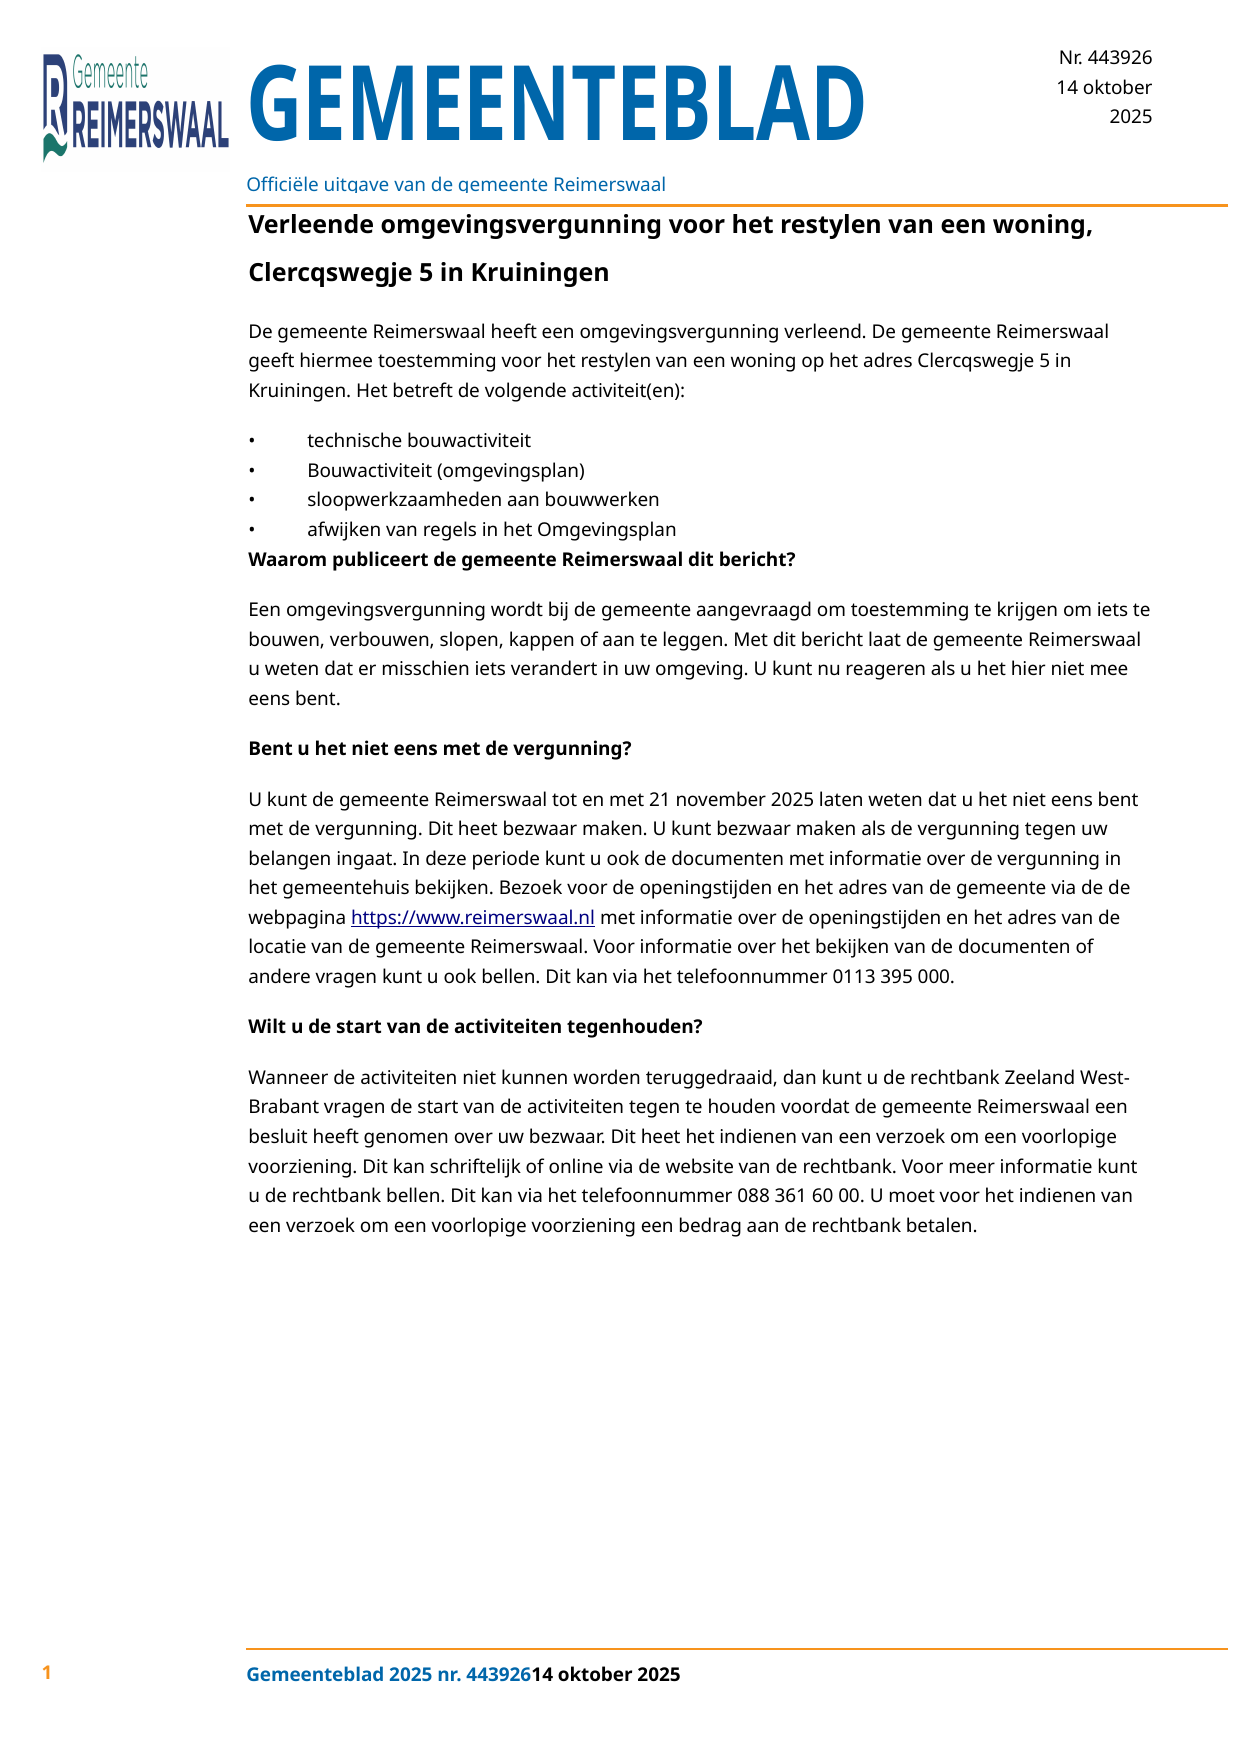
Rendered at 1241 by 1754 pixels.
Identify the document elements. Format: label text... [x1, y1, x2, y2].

list sloopwerkzaamheden aan bouwwerken [248, 487, 1152, 512]
picture [41, 47, 231, 172]
text De gemeente Reimerswaal heeft een omgevingsvergunning verleend. De gemeente Reimerswaal geeft hiermee toestemming voor het restylen van een woning op het adres Clercqswegje 5 in Kruiningen. Het betreft de volgende activiteit(en): [248, 318, 1152, 403]
list afwijken van regels in het Omgevingsplan [248, 516, 1152, 542]
text Wilt u de start van de activiteiten tegenhouden? [248, 1014, 1152, 1039]
text Wanneer de activiteiten niet kunnen worden teruggedraaid, dan kunt u de rechtbank Zeeland West-Brabant vragen de start van de activiteiten tegen te houden voordat de gemeente Reimerswaal een besluit heeft genomen over uw bezwaar. Dit heet het indienen van een verzoek om een voorlopige voorziening. Dit kan schriftelijk of online via de website van de rechtbank. Voor meer informatie kunt u de rechtbank bellen. Dit kan via het telefoonnummer 088 361 60 00. U moet voor het indienen van een verzoek om een voorlopige voorziening een bedrag aan de rechtbank betalen. [248, 1064, 1152, 1238]
text Een omgevingsvergunning wordt bij de gemeente aangevraagd om toestemming te krijgen om iets te bouwen, verbouwen, slopen, kappen of aan te leggen. Met dit bericht laat de gemeente Reimerswaal u weten dat er misschien iets verandert in uw omgeving. U kunt nu reageren als u het hier niet mee eens bent. [248, 596, 1152, 711]
text Verleende omgevingsvergunning voor het restylen van een woning, Clercqswegje 5 in Kruiningen [248, 207, 1152, 288]
text Bent u het niet eens met de vergunning? [248, 735, 1152, 761]
list technische bouwactiviteit [248, 427, 1152, 453]
text Waarom publiceert de gemeente Reimerswaal dit bericht? [248, 546, 1152, 572]
list Bouwactiviteit (omgevingsplan) [248, 457, 1152, 483]
text U kunt de gemeente Reimerswaal tot en met 21 november 2025 laten weten dat u het niet eens bent met de vergunning. Dit heet bezwaar maken. U kunt bezwaar maken als de vergunning tegen uw belangen ingaat. In deze periode kunt u ook de documenten met informatie over de vergunning in het gemeentehuis bekijken. Bezoek voor de openingstijden en het adres van de gemeente via de de webpagina https://www.reimerswaal.nl met informatie over de openingstijden en het adres van de locatie van de gemeente Reimerswaal. Voor informatie over het bekijken van de documenten of andere vragen kunt u ook bellen. Dit kan via het telefoonnummer 0113 395 000. [248, 786, 1152, 989]
